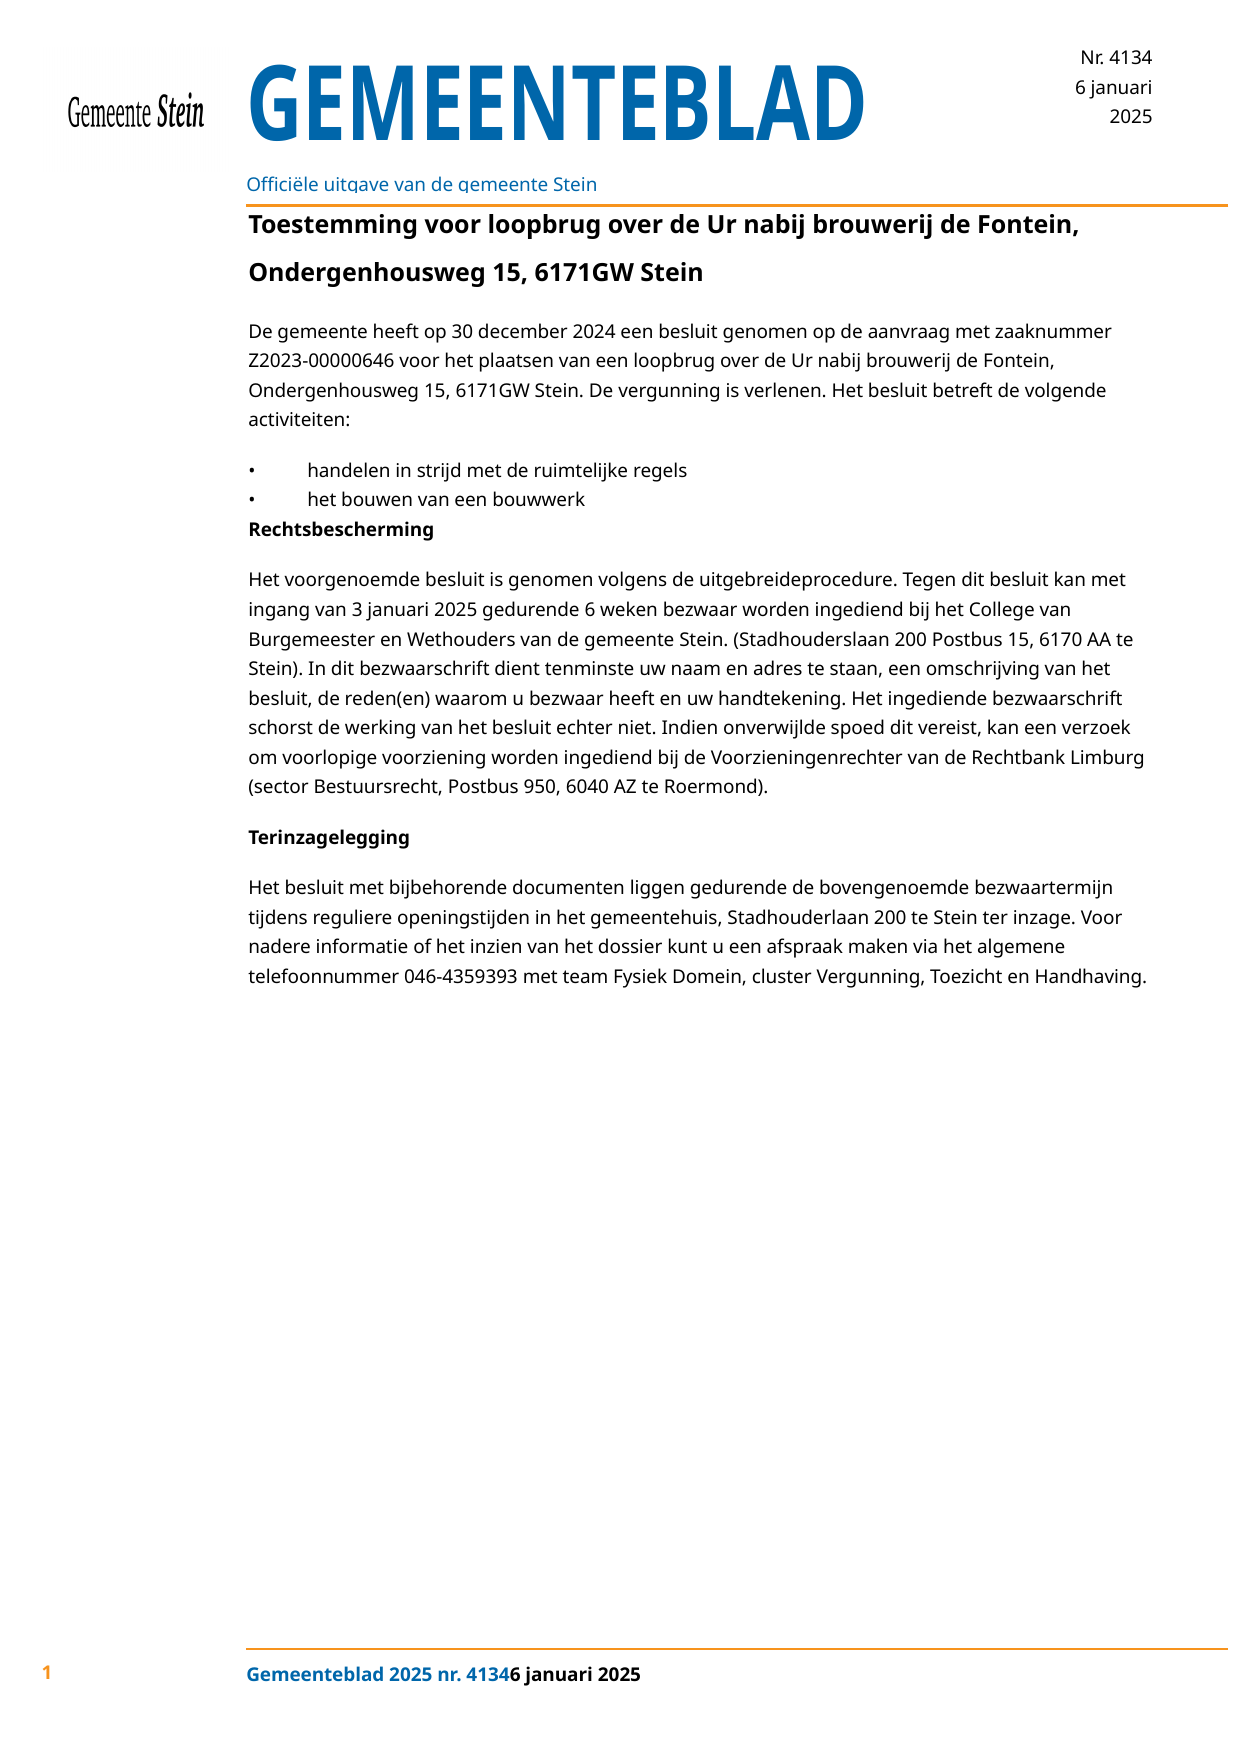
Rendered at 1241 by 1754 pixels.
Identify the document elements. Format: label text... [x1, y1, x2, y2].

picture [41, 47, 231, 172]
text Het voorgenoemde besluit is genomen volgens de uitgebreideprocedure. Tegen dit besluit kan met ingang van 3 januari 2025 gedurende 6 weken bezwaar worden ingediend bij het College van Burgemeester en Wethouders van de gemeente Stein. (Stadhouderslaan 200 Postbus 15, 6170 AA te Stein). In dit bezwaarschrift dient tenminste uw naam en adres te staan, een omschrijving van het besluit, de reden(en) waarom u bezwaar heeft en uw handtekening. Het ingediende bezwaarschrift schorst de werking van het besluit echter niet. Indien onverwijlde spoed dit vereist, kan een verzoek om voorlopige voorziening worden ingediend bij de Voorzieningenrechter van de Rechtbank Limburg (sector Bestuursrecht, Postbus 950, 6040 AZ te Roermond). [248, 567, 1152, 799]
text Terinzagelegging [248, 824, 1152, 850]
text Toestemming voor loopbrug over de Ur nabij brouwerij de Fontein, Ondergenhousweg 15, 6171GW Stein [248, 207, 1152, 288]
list het bouwen van een bouwwerk [248, 487, 1152, 512]
text De gemeente heeft op 30 december 2024 een besluit genomen op de aanvraag met zaaknummer Z2023-00000646 voor het plaatsen van een loopbrug over de Ur nabij brouwerij de Fontein, Ondergenhousweg 15, 6171GW Stein. De vergunning is verlenen. Het besluit betreft de volgende activiteiten: [248, 318, 1152, 432]
text Het besluit met bijbehorende documenten liggen gedurende de bovengenoemde bezwaartermijn tijdens reguliere openingstijden in het gemeentehuis, Stadhouderlaan 200 te Stein ter inzage. Voor nadere informatie of het inzien van het dossier kunt u een afspraak maken via het algemene telefoonnummer 046-4359393 met team Fysiek Domein, cluster Vergunning, Toezicht en Handhaving. [248, 874, 1152, 989]
text Rechtsbescherming [248, 516, 1152, 542]
list handelen in strijd met de ruimtelijke regels [248, 457, 1152, 483]
